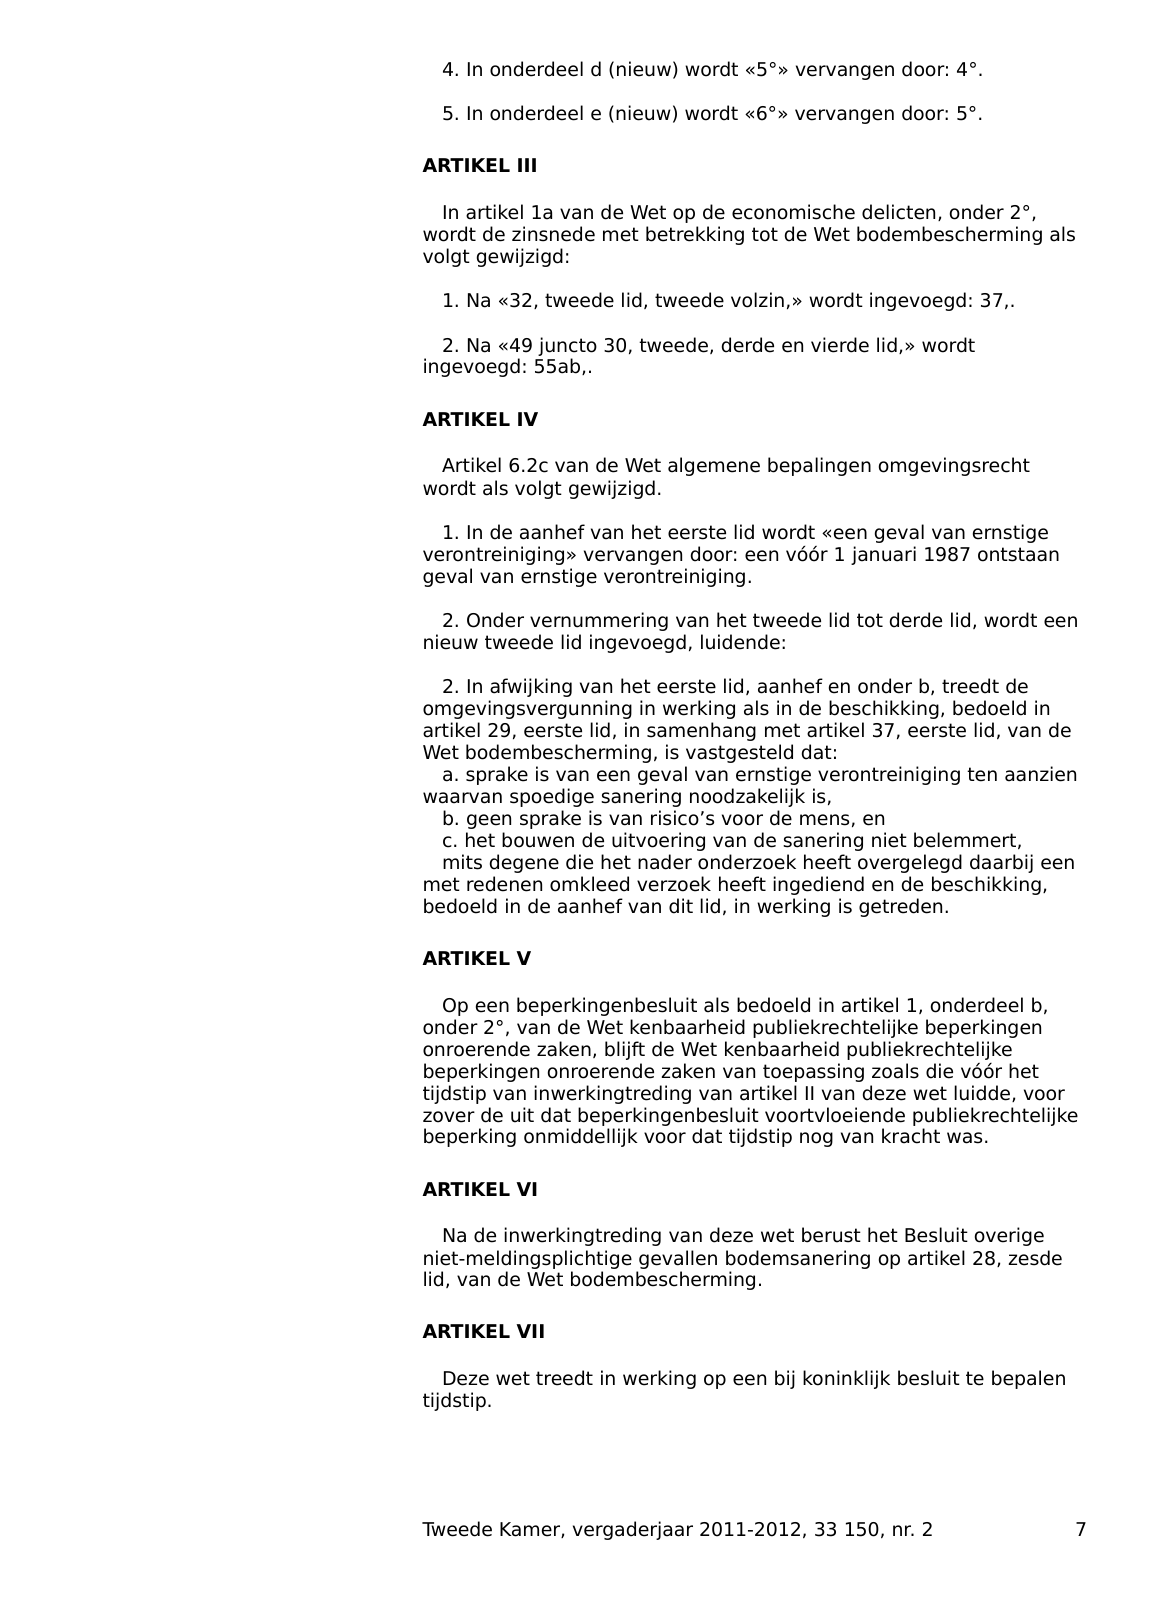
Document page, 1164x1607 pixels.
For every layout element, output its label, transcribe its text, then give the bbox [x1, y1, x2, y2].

text b. geen sprake is van risico’s voor de mens, en [422, 808, 1087, 830]
subtitle ARTIKEL IV [422, 408, 1087, 430]
text Op een beperkingenbesluit als bedoeld in artikel 1, onderdeel b, onder 2°, van de Wet kenbaarheid publiekrechtelijke beperkingen onroerende zaken, blijft de Wet kenbaarheid publiekrechtelijke beperkingen onroerende zaken van toepassing zoals die vóór het tijdstip van inwerkingtreding van artikel II van deze wet luidde, voor zover de uit dat beperkingenbesluit voortvloeiende publiekrechtelijke beperking onmiddellijk voor dat tijdstip nog van kracht was. [422, 994, 1087, 1148]
text 5. In onderdeel e (nieuw) wordt «6°» vervangen door: 5°. [422, 103, 1087, 125]
subtitle ARTIKEL VII [422, 1321, 1087, 1343]
text 2. Onder vernummering van het tweede lid tot derde lid, wordt een nieuw tweede lid ingevoegd, luidende: [422, 610, 1087, 654]
text In artikel 1a van de Wet op de economische delicten, onder 2°, wordt de zinsnede met betrekking tot de Wet bodembescherming als volgt gewijzigd: [422, 202, 1087, 268]
text c. het bouwen de uitvoering van de sanering niet belemmert, [422, 830, 1087, 852]
text mits degene die het nader onderzoek heeft overgelegd daarbij een met redenen omkleed verzoek heeft ingediend en de beschikking, bedoeld in de aanhef van dit lid, in werking is getreden. [422, 852, 1087, 918]
text Na de inwerkingtreding van deze wet berust het Besluit overige niet-meldingsplichtige gevallen bodemsanering op artikel 28, zesde lid, van de Wet bodembescherming. [422, 1225, 1087, 1291]
text a. sprake is van een geval van ernstige verontreiniging ten aanzien waarvan spoedige sanering noodzakelijk is, [422, 764, 1087, 808]
text 4. In onderdeel d (nieuw) wordt «5°» vervangen door: 4°. [422, 59, 1087, 81]
text 2. Na «49 juncto 30, tweede, derde en vierde lid,» wordt ingevoegd: 55ab,. [422, 334, 1087, 378]
text Artikel 6.2c van de Wet algemene bepalingen omgevingsrecht wordt als volgt gewijzigd. [422, 455, 1087, 499]
subtitle ARTIKEL VI [422, 1178, 1087, 1200]
text 1. In de aanhef van het eerste lid wordt «een geval van ernstige verontreiniging» vervangen door: een vóór 1 januari 1987 ontstaan geval van ernstige verontreiniging. [422, 522, 1087, 587]
subtitle ARTIKEL III [422, 155, 1087, 177]
text Deze wet treedt in werking op een bij koninklijk besluit te bepalen tijdstip. [422, 1368, 1087, 1412]
text 1. Na «32, tweede lid, tweede volzin,» wordt ingevoegd: 37,. [422, 290, 1087, 312]
text 2. In afwijking van het eerste lid, aanhef en onder b, treedt de omgevingsvergunning in werking als in de beschikking, bedoeld in artikel 29, eerste lid, in samenhang met artikel 37, eerste lid, van de Wet bodembescherming, is vastgesteld dat: [422, 676, 1087, 764]
subtitle ARTIKEL V [422, 948, 1087, 969]
